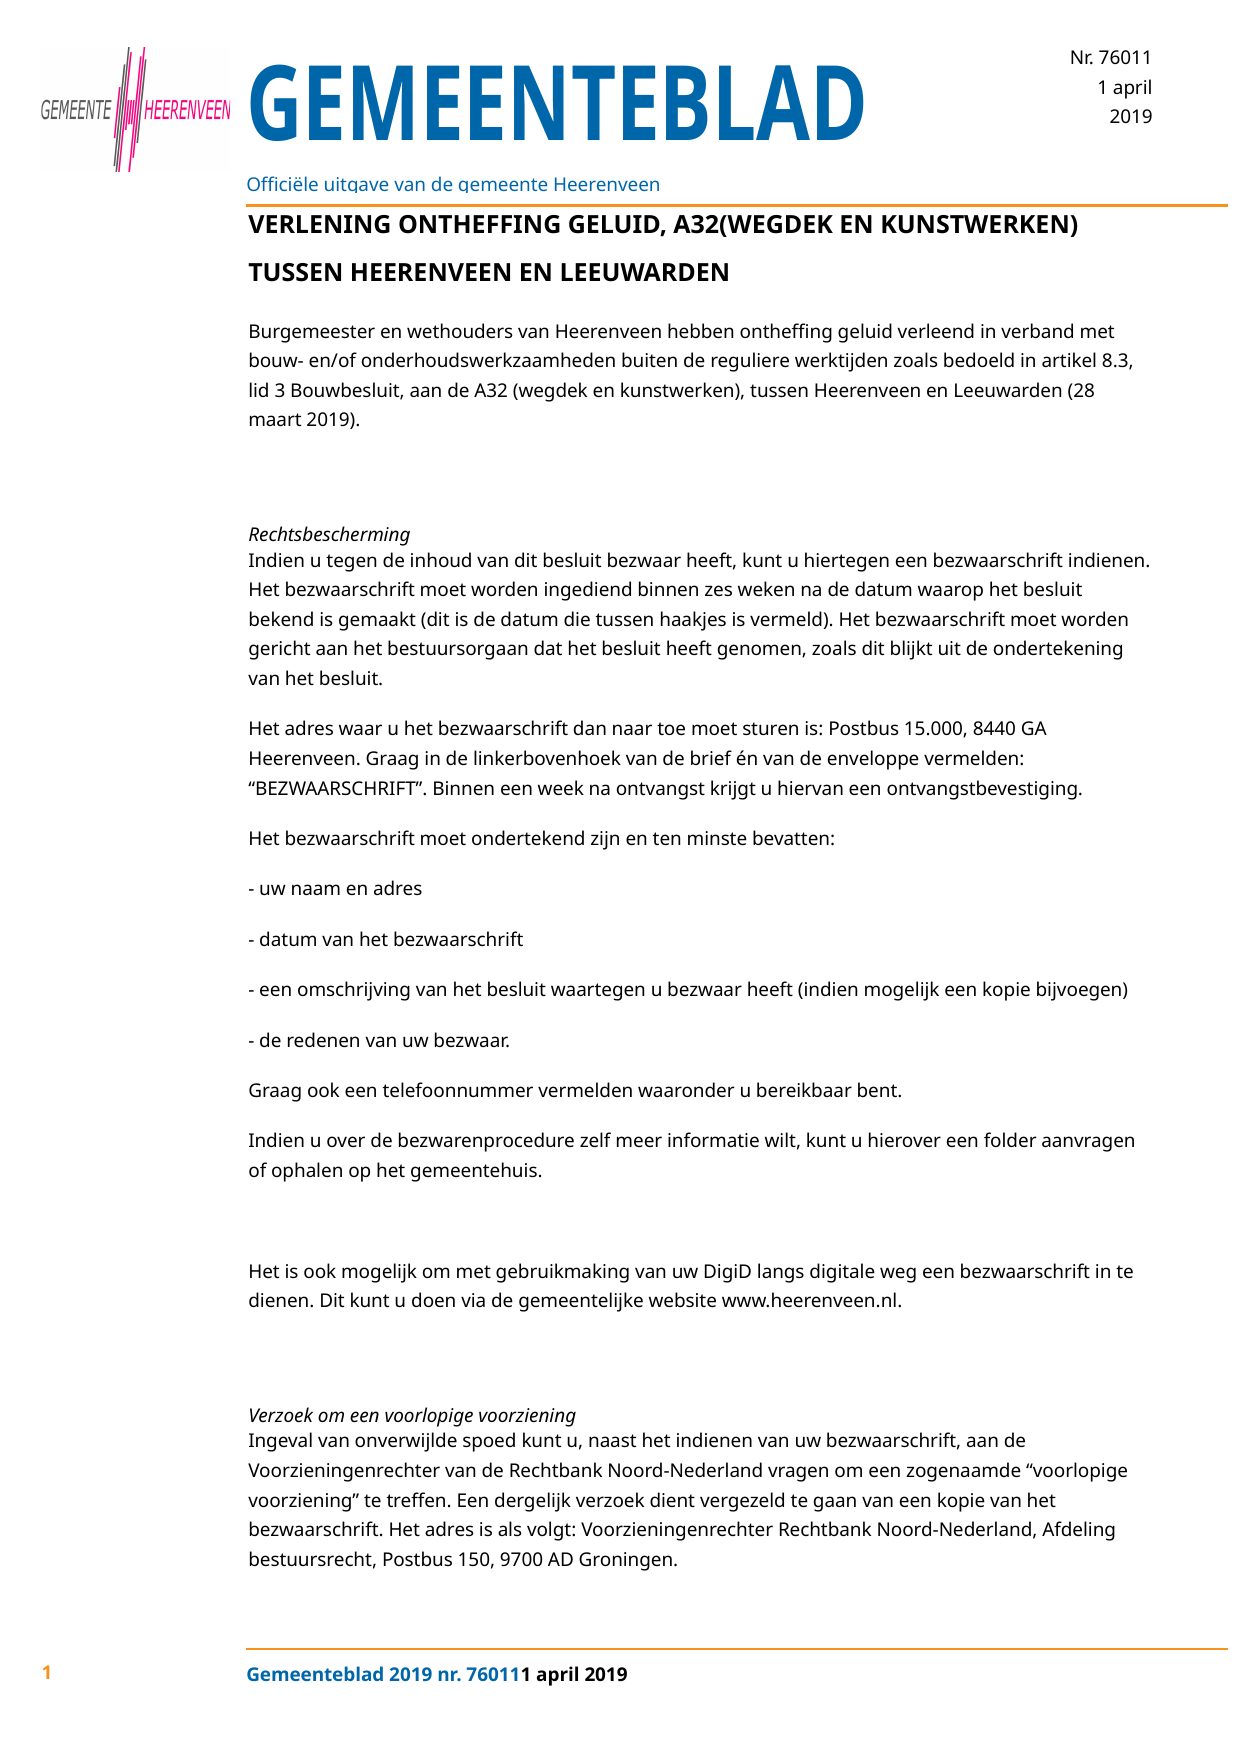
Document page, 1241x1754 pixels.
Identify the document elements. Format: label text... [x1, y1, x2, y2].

text Indien u over de bezwarenprocedure zelf meer informatie wilt, kunt u hierover een folder aanvragen of ophalen op het gemeentehuis. [248, 1128, 1152, 1183]
text - de redenen van uw bezwaar. [248, 1027, 1152, 1052]
text Het is ook mogelijk om met gebruikmaking van uw DigiD langs digitale weg een bezwaarschrift in te dienen. Dit kunt u doen via de gemeentelijke website www.heerenveen.nl. [248, 1258, 1152, 1313]
text VERLENING ONTHEFFING GELUID, A32(WEGDEK EN KUNSTWERKEN) TUSSEN HEERENVEEN EN LEEUWARDEN [248, 207, 1152, 288]
text Het adres waar u het bezwaarschrift dan naar toe moet sturen is: Postbus 15.000, 8440 GA Heerenveen. Graag in de linkerbovenhoek van de brief én van de enveloppe vermelden: “BEZWAARSCHRIFT”. Binnen een week na ontvangst krijgt u hiervan een ontvangstbevestiging. [248, 716, 1152, 800]
text Ingeval van onverwijlde spoed kunt u, naast het indienen van uw bezwaarschrift, aan de Voorzieningenrechter van de Rechtbank Noord-Nederland vragen om een zogenaamde “voorlopige voorziening” te treffen. Een dergelijk verzoek dient vergezeld te gaan van een kopie van het bezwaarschrift. Het adres is als volgt: Voorzieningenrechter Rechtbank Noord-Nederland, Afdeling bestuursrecht, Postbus 150, 9700 AD Groningen. [248, 1428, 1152, 1572]
text - datum van het bezwaarschrift [248, 926, 1152, 952]
text - uw naam en adres [248, 876, 1152, 901]
text Indien u tegen de inhoud van dit besluit bezwaar heeft, kunt u hiertegen een bezwaarschrift indienen. Het bezwaarschrift moet worden ingediend binnen zes weken na de datum waarop het besluit bekend is gemaakt (dit is de datum die tussen haakjes is vermeld). Het bezwaarschrift moet worden gericht aan het bestuursorgaan dat het besluit heeft genomen, zoals dit blijkt uit de ondertekening van het besluit. [248, 547, 1152, 691]
text Burgemeester en wethouders van Heerenveen hebben ontheffing geluid verleend in verband met bouw- en/of onderhoudswerkzaamheden buiten de reguliere werktijden zoals bedoeld in artikel 8.3, lid 3 Bouwbesluit, aan de A32 (wegdek en kunstwerken), tussen Heerenveen en Leeuwarden (28 maart 2019). [248, 318, 1152, 432]
text Rechtsbescherming [248, 521, 1152, 547]
picture [41, 47, 231, 172]
text Verzoek om een voorlopige voorziening [248, 1402, 1152, 1428]
text Het bezwaarschrift moet ondertekend zijn en ten minste bevatten: [248, 825, 1152, 851]
text Graag ook een telefoonnummer vermelden waaronder u bereikbaar bent. [248, 1077, 1152, 1103]
text - een omschrijving van het besluit waartegen u bezwaar heeft (indien mogelijk een kopie bijvoegen) [248, 976, 1152, 1002]
